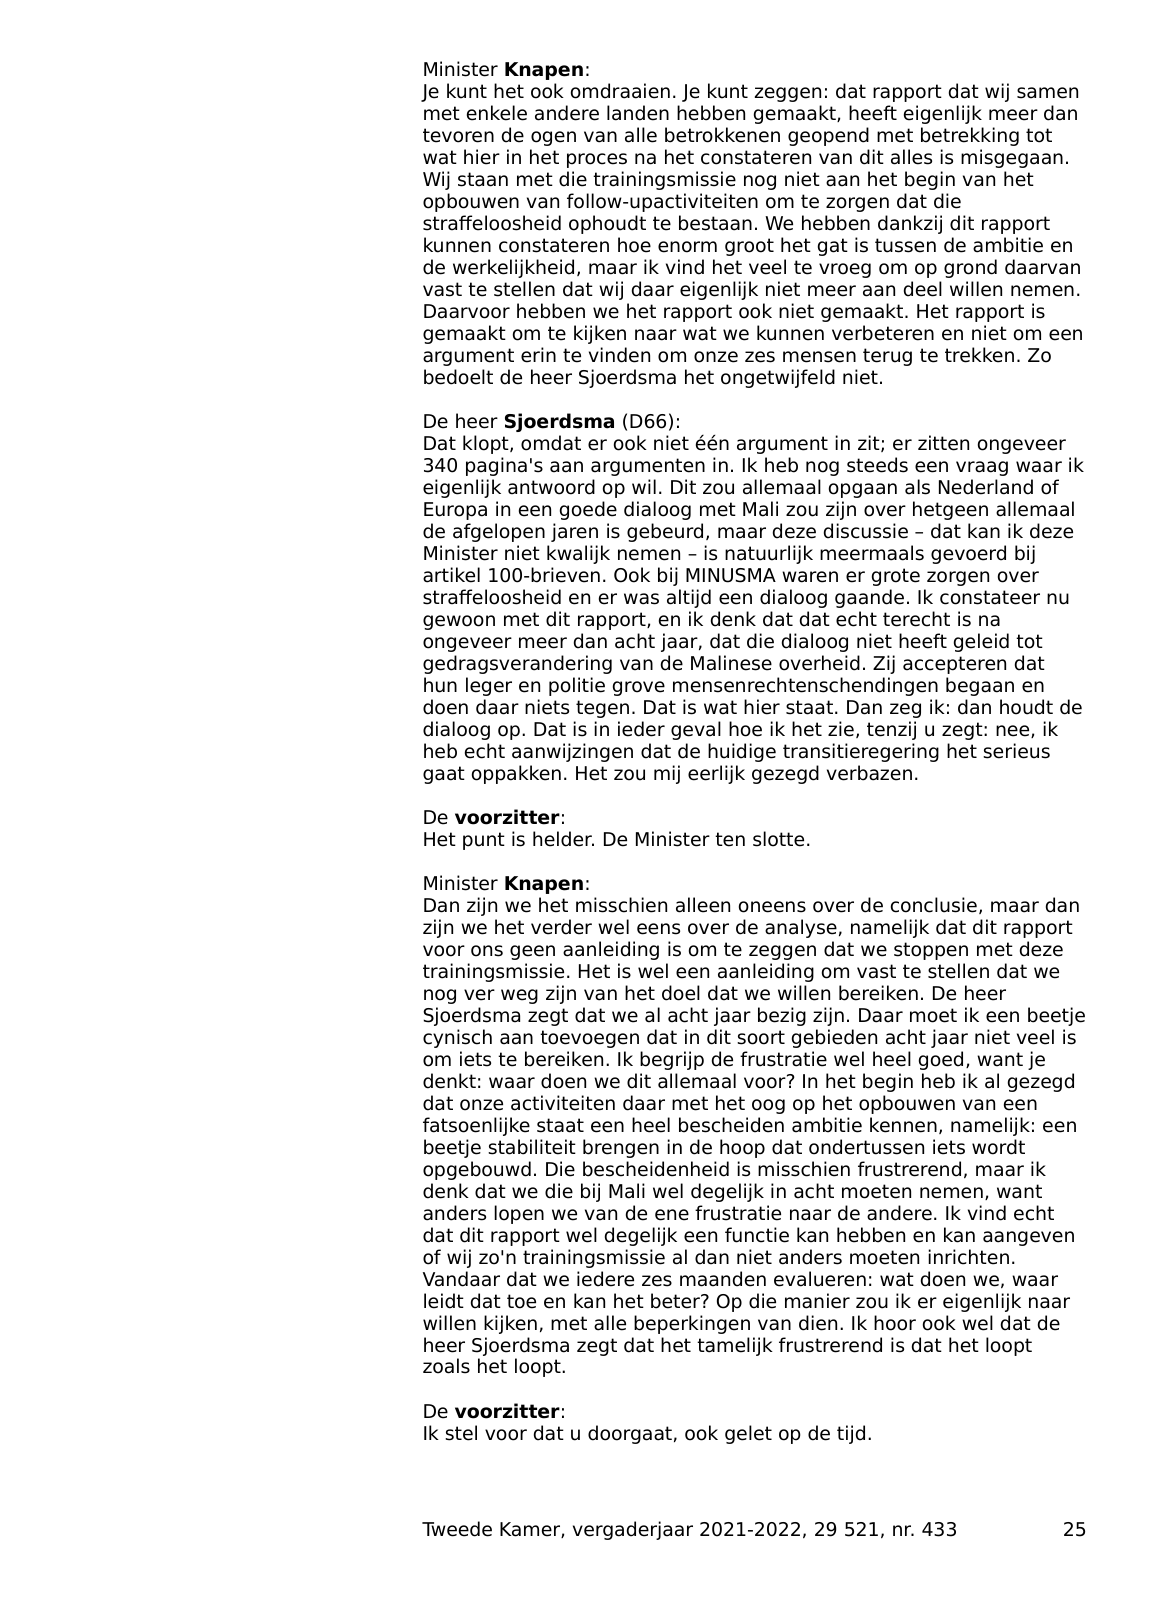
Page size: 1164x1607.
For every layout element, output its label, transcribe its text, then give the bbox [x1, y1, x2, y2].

text Het punt is helder. De Minister ten slotte. [422, 829, 1087, 851]
text Minister Knapen: [422, 59, 1087, 81]
text De voorzitter: [422, 807, 1087, 829]
text Minister Knapen: [422, 873, 1087, 895]
text Dan zijn we het misschien alleen oneens over de conclusie, maar dan zijn we het verder wel eens over de analyse, namelijk dat dit rapport voor ons geen aanleiding is om te zeggen dat we stoppen met deze trainingsmissie. Het is wel een aanleiding om vast te stellen dat we nog ver weg zijn van het doel dat we willen bereiken. De heer Sjoerdsma zegt dat we al acht jaar bezig zijn. Daar moet ik een beetje cynisch aan toevoegen dat in dit soort gebieden acht jaar niet veel is om iets te bereiken. Ik begrijp de frustratie wel heel goed, want je denkt: waar doen we dit allemaal voor? In het begin heb ik al gezegd dat onze activiteiten daar met het oog op het opbouwen van een fatsoenlijke staat een heel bescheiden ambitie kennen, namelijk: een beetje stabiliteit brengen in de hoop dat ondertussen iets wordt opgebouwd. Die bescheidenheid is misschien frustrerend, maar ik denk dat we die bij Mali wel degelijk in acht moeten nemen, want anders lopen we van de ene frustratie naar de andere. Ik vind echt dat dit rapport wel degelijk een functie kan hebben en kan aangeven of wij zo'n trainingsmissie al dan niet anders moeten inrichten. Vandaar dat we iedere zes maanden evalueren: wat doen we, waar leidt dat toe en kan het beter? Op die manier zou ik er eigenlijk naar willen kijken, met alle beperkingen van dien. Ik hoor ook wel dat de heer Sjoerdsma zegt dat het tamelijk frustrerend is dat het loopt zoals het loopt. [422, 895, 1087, 1378]
text De voorzitter: [422, 1401, 1087, 1423]
text Ik stel voor dat u doorgaat, ook gelet op de tijd. [422, 1423, 1087, 1444]
text Dat klopt, omdat er ook niet één argument in zit; er zitten ongeveer 340 pagina's aan argumenten in. Ik heb nog steeds een vraag waar ik eigenlijk antwoord op wil. Dit zou allemaal opgaan als Nederland of Europa in een goede dialoog met Mali zou zijn over hetgeen allemaal de afgelopen jaren is gebeurd, maar deze discussie – dat kan ik deze Minister niet kwalijk nemen – is natuurlijk meermaals gevoerd bij artikel 100-brieven. Ook bij MINUSMA waren er grote zorgen over straffeloosheid en er was altijd een dialoog gaande. Ik constateer nu gewoon met dit rapport, en ik denk dat dat echt terecht is na ongeveer meer dan acht jaar, dat die dialoog niet heeft geleid tot gedragsverandering van de Malinese overheid. Zij accepteren dat hun leger en politie grove mensenrechtenschendingen begaan en doen daar niets tegen. Dat is wat hier staat. Dan zeg ik: dan houdt de dialoog op. Dat is in ieder geval hoe ik het zie, tenzij u zegt: nee, ik heb echt aanwijzingen dat de huidige transitieregering het serieus gaat oppakken. Het zou mij eerlijk gezegd verbazen. [422, 433, 1087, 784]
text De heer Sjoerdsma (D66): [422, 411, 1087, 433]
text Je kunt het ook omdraaien. Je kunt zeggen: dat rapport dat wij samen met enkele andere landen hebben gemaakt, heeft eigenlijk meer dan tevoren de ogen van alle betrokkenen geopend met betrekking tot wat hier in het proces na het constateren van dit alles is misgegaan. Wij staan met die trainingsmissie nog niet aan het begin van het opbouwen van follow-upactiviteiten om te zorgen dat die straffeloosheid ophoudt te bestaan. We hebben dankzij dit rapport kunnen constateren hoe enorm groot het gat is tussen de ambitie en de werkelijkheid, maar ik vind het veel te vroeg om op grond daarvan vast te stellen dat wij daar eigenlijk niet meer aan deel willen nemen. Daarvoor hebben we het rapport ook niet gemaakt. Het rapport is gemaakt om te kijken naar wat we kunnen verbeteren en niet om een argument erin te vinden om onze zes mensen terug te trekken. Zo bedoelt de heer Sjoerdsma het ongetwijfeld niet. [422, 81, 1087, 389]
